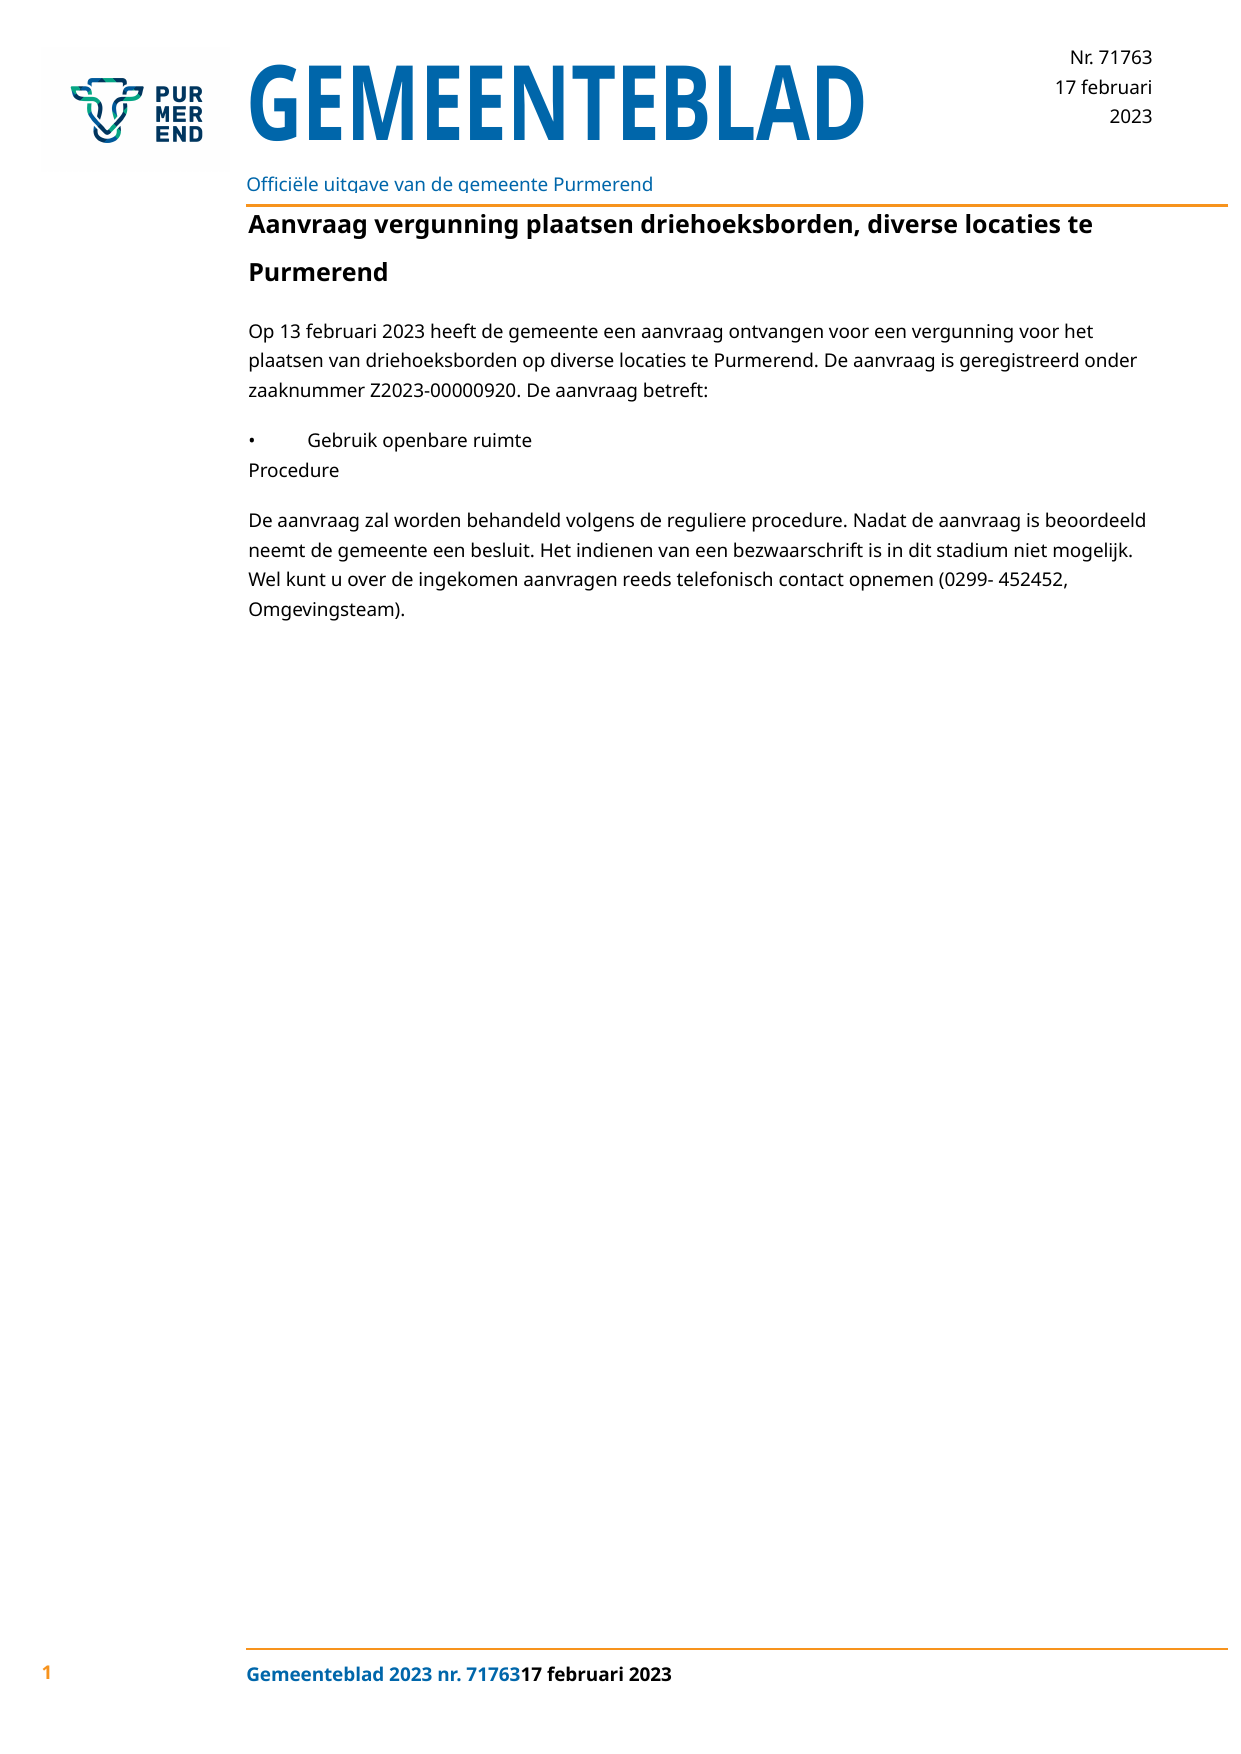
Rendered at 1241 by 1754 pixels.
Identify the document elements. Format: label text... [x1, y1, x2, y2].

list Gebruik openbare ruimte [248, 427, 1152, 453]
text Op 13 februari 2023 heeft de gemeente een aanvraag ontvangen voor een vergunning voor het plaatsen van driehoeksborden op diverse locaties te Purmerend. De aanvraag is geregistreerd onder zaaknummer Z2023-00000920. De aanvraag betreft: [248, 318, 1152, 403]
text De aanvraag zal worden behandeld volgens de reguliere procedure. Nadat de aanvraag is beoordeeld neemt de gemeente een besluit. Het indienen van een bezwaarschrift is in dit stadium niet mogelijk. Wel kunt u over de ingekomen aanvragen reeds telefonisch contact opnemen (0299- 452452, Omgevingsteam). [248, 507, 1152, 622]
text Aanvraag vergunning plaatsen driehoeksborden, diverse locaties te Purmerend [248, 207, 1152, 288]
picture [41, 47, 231, 172]
text Procedure [248, 457, 1152, 483]
